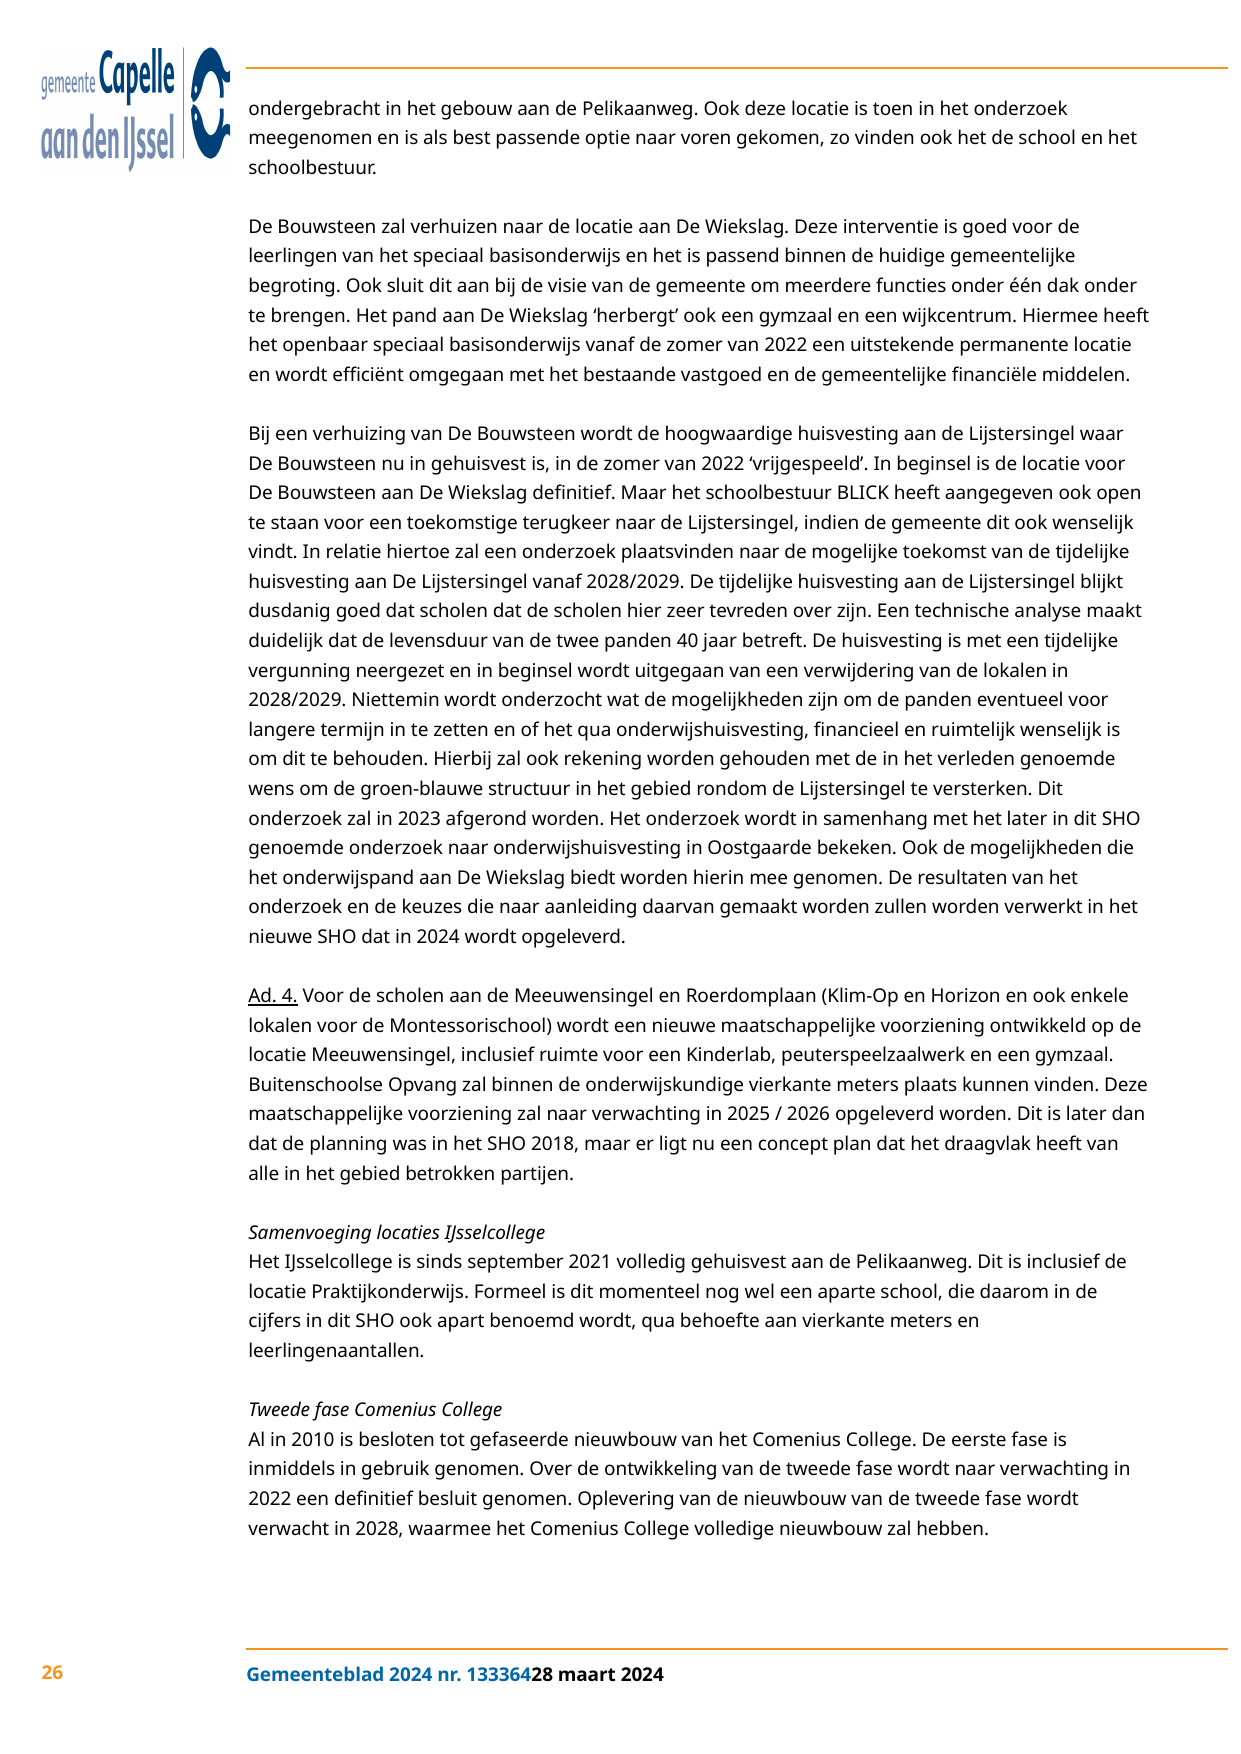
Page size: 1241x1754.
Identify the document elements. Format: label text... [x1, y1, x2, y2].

text Al in 2010 is besloten tot gefaseerde nieuwbouw van het Comenius College. De eerste fase is inmiddels in gebruik genomen. Over de ontwikkeling van de tweede fase wordt naar verwachting in 2022 een definitief besluit genomen. Oplevering van de nieuwbouw van de tweede fase wordt verwacht in 2028, waarmee het Comenius College volledige nieuwbouw zal hebben. [248, 1426, 1152, 1541]
text ondergebracht in het gebouw aan de Pelikaanweg. Ook deze locatie is toen in het onderzoek meegenomen en is als best passende optie naar voren gekomen, zo vinden ook het de school en het schoolbestuur. [248, 95, 1152, 180]
text Het IJsselcollege is sinds september 2021 volledig gehuisvest aan de Pelikaanweg. Dit is inclusief de locatie Praktijkonderwijs. Formeel is dit momenteel nog wel een aparte school, die daarom in de cijfers in dit SHO ook apart benoemd wordt, qua behoefte aan vierkante meters en leerlingenaantallen. [248, 1248, 1152, 1363]
text De Bouwsteen zal verhuizen naar de locatie aan De Wiekslag. Deze interventie is goed voor de leerlingen van het speciaal basisonderwijs en het is passend binnen de huidige gemeentelijke begroting. Ook sluit dit aan bij de visie van de gemeente om meerdere functies onder één dak onder te brengen. Het pand aan De Wiekslag ‘herbergt’ ook een gymzaal en een wijkcentrum. Hiermee heeft het openbaar speciaal basisonderwijs vanaf de zomer van 2022 een uitstekende permanente locatie en wordt efficiënt omgegaan met het bestaande vastgoed en de gemeentelijke financiële middelen. [248, 213, 1152, 387]
text Tweede fase Comenius College [248, 1396, 1152, 1422]
text Samenvoeging locaties IJsselcollege [248, 1219, 1152, 1245]
text Bij een verhuizing van De Bouwsteen wordt de hoogwaardige huisvesting aan de Lijstersingel waar De Bouwsteen nu in gehuisvest is, in de zomer van 2022 ‘vrijgespeeld’. In beginsel is de locatie voor De Bouwsteen aan De Wiekslag definitief. Maar het schoolbestuur BLICK heeft aangegeven ook open te staan voor een toekomstige terugkeer naar de Lijstersingel, indien de gemeente dit ook wenselijk vindt. In relatie hiertoe zal een onderzoek plaatsvinden naar de mogelijke toekomst van de tijdelijke huisvesting aan De Lijstersingel vanaf 2028/2029. De tijdelijke huisvesting aan de Lijstersingel blijkt dusdanig goed dat scholen dat de scholen hier zeer tevreden over zijn. Een technische analyse maakt duidelijk dat de levensduur van de twee panden 40 jaar betreft. De huisvesting is met een tijdelijke vergunning neergezet en in beginsel wordt uitgegaan van een verwijdering van de lokalen in 2028/2029. Niettemin wordt onderzocht wat de mogelijkheden zijn om de panden eventueel voor langere termijn in te zetten en of het qua onderwijshuisvesting, financieel en ruimtelijk wenselijk is om dit te behouden. Hierbij zal ook rekening worden gehouden met de in het verleden genoemde wens om de groen-blauwe structuur in het gebied rondom de Lijstersingel te versterken. Dit onderzoek zal in 2023 afgerond worden. Het onderzoek wordt in samenhang met het later in dit SHO genoemde onderzoek naar onderwijshuisvesting in Oostgaarde bekeken. Ook de mogelijkheden die het onderwijspand aan De Wiekslag biedt worden hierin mee genomen. De resultaten van het onderzoek en de keuzes die naar aanleiding daarvan gemaakt worden zullen worden verwerkt in het nieuwe SHO dat in 2024 wordt opgeleverd. [248, 420, 1152, 949]
picture [41, 47, 231, 172]
text Ad. 4. Voor de scholen aan de Meeuwensingel en Roerdomplaan (Klim-Op en Horizon en ook enkele lokalen voor de Montessorischool) wordt een nieuwe maatschappelijke voorziening ontwikkeld op de locatie Meeuwensingel, inclusief ruimte voor een Kinderlab, peuterspeelzaalwerk en een gymzaal. Buitenschoolse Opvang zal binnen de onderwijskundige vierkante meters plaats kunnen vinden. Deze maatschappelijke voorziening zal naar verwachting in 2025 / 2026 opgeleverd worden. Dit is later dan dat de planning was in het SHO 2018, maar er ligt nu een concept plan dat het draagvlak heeft van alle in het gebied betrokken partijen. [248, 982, 1152, 1186]
